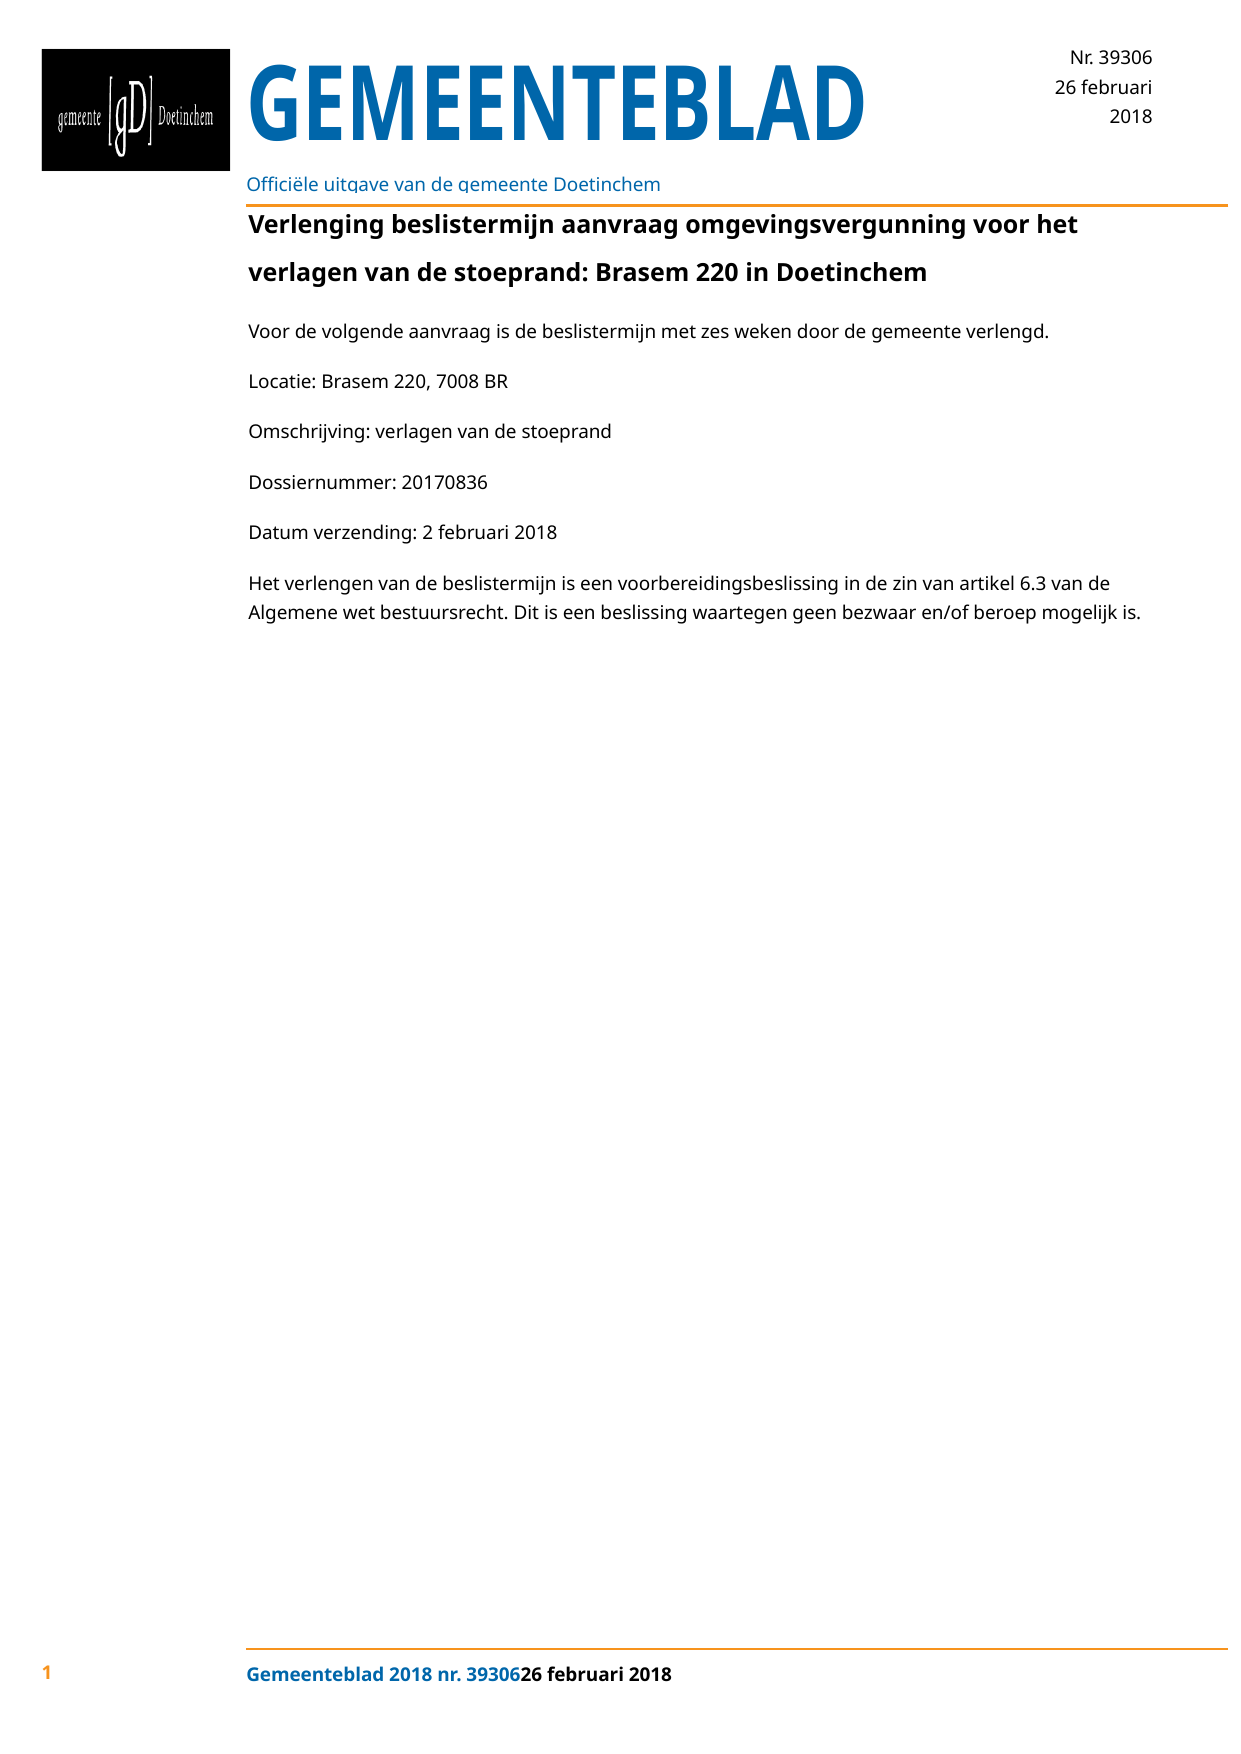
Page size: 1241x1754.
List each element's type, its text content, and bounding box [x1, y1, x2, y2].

text Voor de volgende aanvraag is de beslistermijn met zes weken door de gemeente verlengd. [248, 318, 1152, 344]
text Dossiernummer: 20170836 [248, 469, 1152, 495]
text Omschrijving: verlagen van de stoeprand [248, 419, 1152, 444]
text Datum verzending: 2 februari 2018 [248, 519, 1152, 545]
picture [41, 47, 231, 172]
text Verlenging beslistermijn aanvraag omgevingsvergunning voor het verlagen van de stoeprand: Brasem 220 in Doetinchem [248, 207, 1152, 288]
text Het verlengen van de beslistermijn is een voorbereidingsbeslissing in de zin van artikel 6.3 van de Algemene wet bestuursrecht. Dit is een beslissing waartegen geen bezwaar en/of beroep mogelijk is. [248, 570, 1152, 625]
text Locatie: Brasem 220, 7008 BR [248, 368, 1152, 394]
